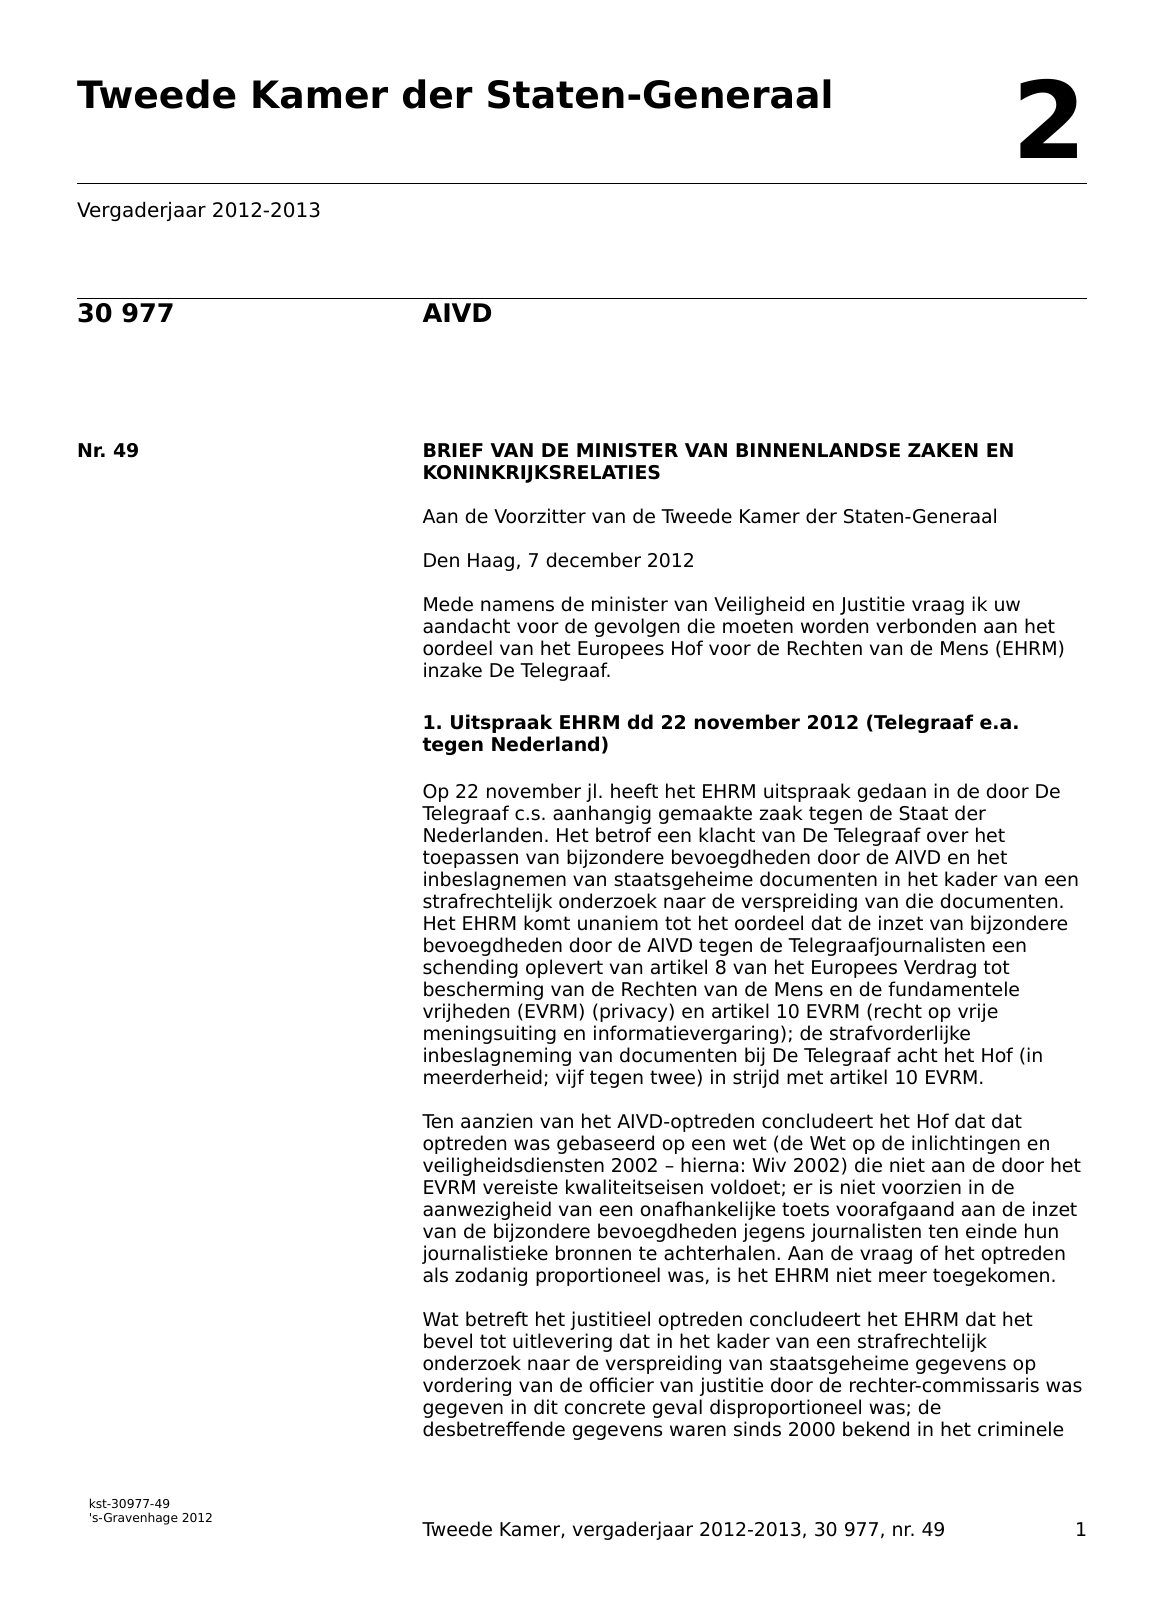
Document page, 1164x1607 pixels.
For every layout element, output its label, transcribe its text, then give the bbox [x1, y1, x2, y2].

table_cell Vergaderjaar 2012-2013 [77, 184, 1087, 298]
text Mede namens de minister van Veiligheid en Justitie vraag ik uw aandacht voor de gevolgen die moeten worden verbonden aan het oordeel van het Europees Hof voor de Rechten van de Mens (EHRM) inzake De Telegraaf. [422, 594, 1087, 682]
table_header Tweede Kamer der Staten-Generaal [77, 59, 886, 183]
subtitle 1. Uitspraak EHRM dd 22 november 2012 (Telegraaf e.a. tegen Nederland) [422, 712, 1087, 756]
text 's-Gravenhage 2012 [88, 1511, 323, 1525]
subtitle Nr. 49 BRIEF VAN DE MINISTER VAN BINNENLANDSE ZAKEN EN KONINKRIJKSRELATIES [77, 440, 1087, 484]
text kst-30977-49 [88, 1497, 323, 1511]
table_header 2 [886, 59, 1087, 183]
text Aan de Voorzitter van de Tweede Kamer der Staten-Generaal [422, 506, 1087, 528]
text Wat betreft het justitieel optreden concludeert het EHRM dat het bevel tot uitlevering dat in het kader van een strafrechtelijk onderzoek naar de verspreiding van staatsgeheime gegevens op vordering van de officier van justitie door de rechter-commissaris was gegeven in dit concrete geval disproportioneel was; de desbetreffende gegevens waren sinds 2000 bekend in het criminele [422, 1309, 1087, 1441]
subtitle 30 977 AIVD [77, 299, 1087, 329]
text Den Haag, 7 december 2012 [422, 550, 1087, 572]
text Op 22 november jl. heeft het EHRM uitspraak gedaan in de door De Telegraaf c.s. aanhangig gemaakte zaak tegen de Staat der Nederlanden. Het betrof een klacht van De Telegraaf over het toepassen van bijzondere bevoegdheden door de AIVD en het inbeslagnemen van staatsgeheime documenten in het kader van een strafrechtelijk onderzoek naar de verspreiding van die documenten. Het EHRM komt unaniem tot het oordeel dat de inzet van bijzondere bevoegdheden door de AIVD tegen de Telegraafjournalisten een schending oplevert van artikel 8 van het Europees Verdrag tot bescherming van de Rechten van de Mens en de fundamentele vrijheden (EVRM) (privacy) en artikel 10 EVRM (recht op vrije meningsuiting en informatievergaring); de strafvorderlijke inbeslagneming van documenten bij De Telegraaf acht het Hof (in meerderheid; vijf tegen twee) in strijd met artikel 10 EVRM. [422, 781, 1087, 1089]
text Ten aanzien van het AIVD-optreden concludeert het Hof dat dat optreden was gebaseerd op een wet (de Wet op de inlichtingen en veiligheidsdiensten 2002 – hierna: Wiv 2002) die niet aan de door het EVRM vereiste kwaliteitseisen voldoet; er is niet voorzien in de aanwezigheid van een onafhankelijke toets voorafgaand aan de inzet van de bijzondere bevoegdheden jegens journalisten ten einde hun journalistieke bronnen te achterhalen. Aan de vraag of het optreden als zodanig proportioneel was, is het EHRM niet meer toegekomen. [422, 1111, 1087, 1287]
